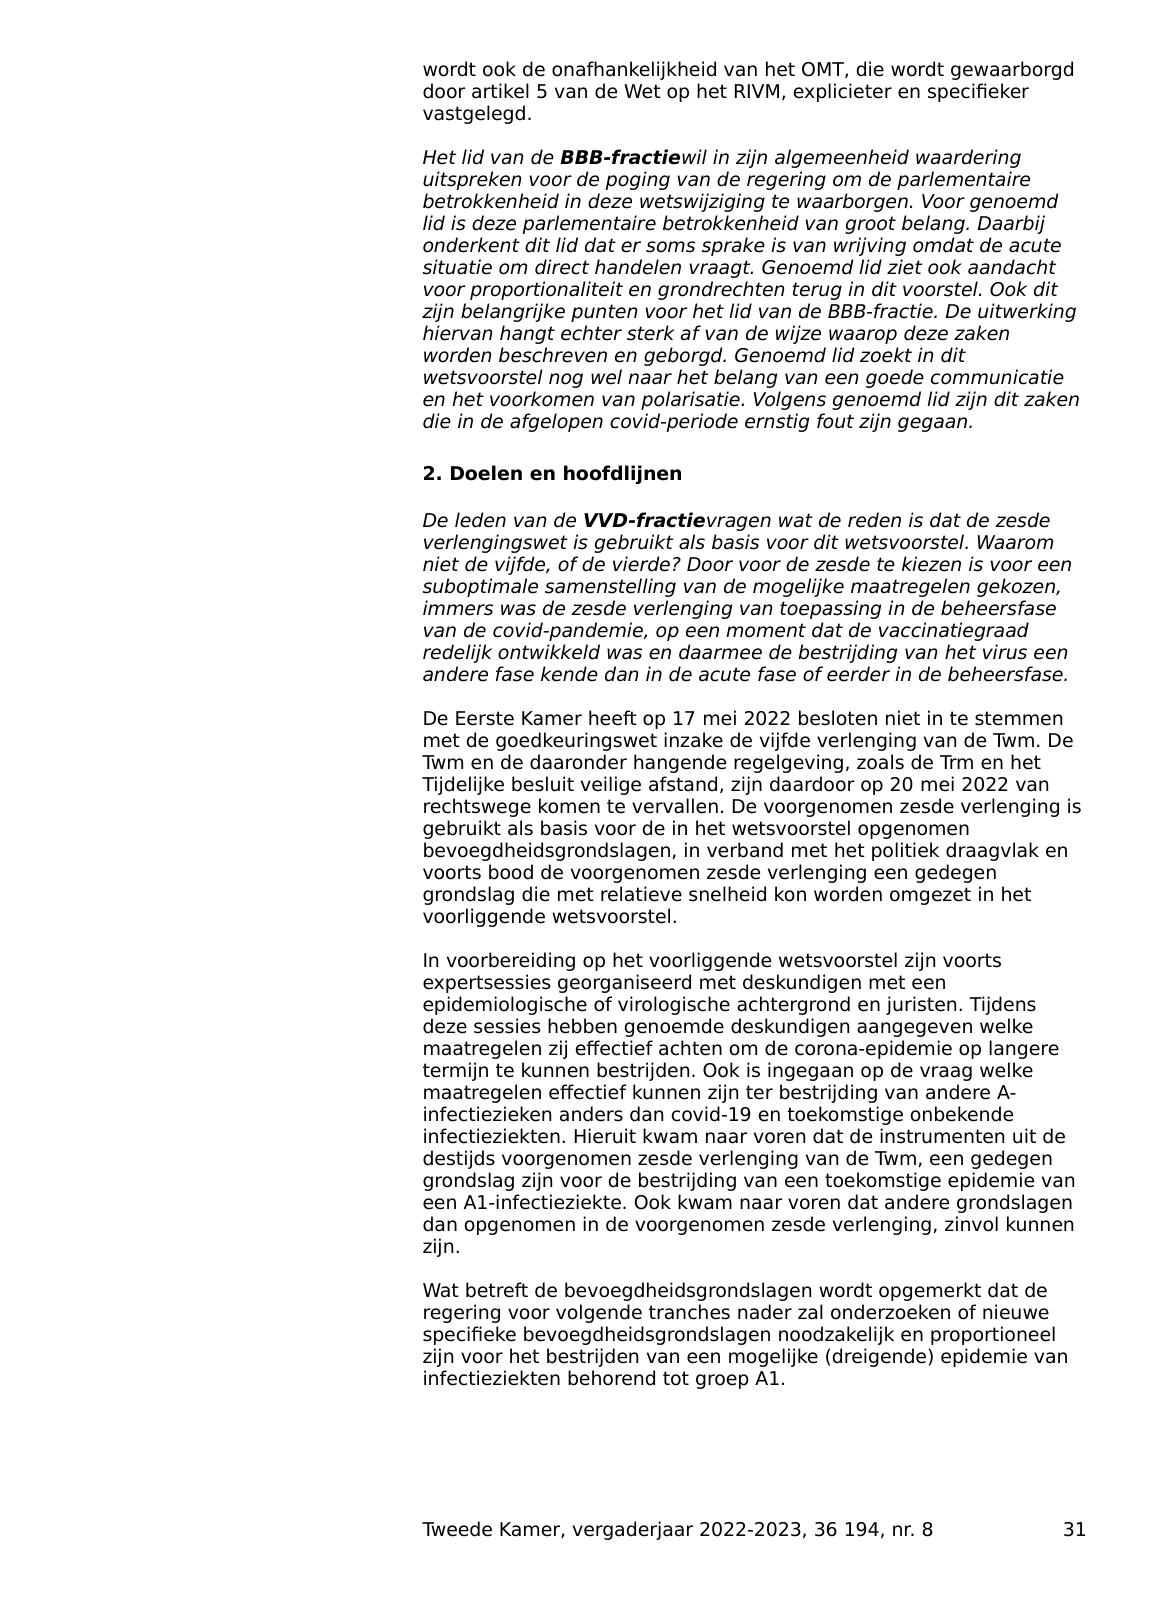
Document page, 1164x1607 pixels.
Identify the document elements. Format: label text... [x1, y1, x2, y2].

subtitle 2. Doelen en hoofdlijnen [422, 463, 1087, 485]
text De leden van de VVD-fractievragen wat de reden is dat de zesde verlengingswet is gebruikt als basis voor dit wetsvoorstel. Waarom niet de vijfde, of de vierde? Door voor de zesde te kiezen is voor een suboptimale samenstelling van de mogelijke maatregelen gekozen, immers was de zesde verlenging van toepassing in de beheersfase van de covid-pandemie, op een moment dat de vaccinatiegraad redelijk ontwikkeld was en daarmee de bestrijding van het virus een andere fase kende dan in de acute fase of eerder in de beheersfase. [422, 510, 1087, 686]
text Het lid van de BBB-fractiewil in zijn algemeenheid waardering uitspreken voor de poging van de regering om de parlementaire betrokkenheid in deze wetswijziging te waarborgen. Voor genoemd lid is deze parlementaire betrokkenheid van groot belang. Daarbij onderkent dit lid dat er soms sprake is van wrijving omdat de acute situatie om direct handelen vraagt. Genoemd lid ziet ook aandacht voor proportionaliteit en grondrechten terug in dit voorstel. Ook dit zijn belangrijke punten voor het lid van de BBB-fractie. De uitwerking hiervan hangt echter sterk af van de wijze waarop deze zaken worden beschreven en geborgd. Genoemd lid zoekt in dit wetsvoorstel nog wel naar het belang van een goede communicatie en het voorkomen van polarisatie. Volgens genoemd lid zijn dit zaken die in de afgelopen covid-periode ernstig fout zijn gegaan. [422, 147, 1087, 433]
text Wat betreft de bevoegdheidsgrondslagen wordt opgemerkt dat de regering voor volgende tranches nader zal onderzoeken of nieuwe specifieke bevoegdheidsgrondslagen noodzakelijk en proportioneel zijn voor het bestrijden van een mogelijke (dreigende) epidemie van infectieziekten behorend tot groep A1. [422, 1280, 1087, 1390]
text wordt ook de onafhankelijkheid van het OMT, die wordt gewaarborgd door artikel 5 van de Wet op het RIVM, explicieter en specifieker vastgelegd. [422, 59, 1087, 125]
text De Eerste Kamer heeft op 17 mei 2022 besloten niet in te stemmen met de goedkeuringswet inzake de vijfde verlenging van de Twm. De Twm en de daaronder hangende regelgeving, zoals de Trm en het Tijdelijke besluit veilige afstand, zijn daardoor op 20 mei 2022 van rechtswege komen te vervallen. De voorgenomen zesde verlenging is gebruikt als basis voor de in het wetsvoorstel opgenomen bevoegdheidsgrondslagen, in verband met het politiek draagvlak en voorts bood de voorgenomen zesde verlenging een gedegen grondslag die met relatieve snelheid kon worden omgezet in het voorliggende wetsvoorstel. [422, 708, 1087, 928]
text In voorbereiding op het voorliggende wetsvoorstel zijn voorts expertsessies georganiseerd met deskundigen met een epidemiologische of virologische achtergrond en juristen. Tijdens deze sessies hebben genoemde deskundigen aangegeven welke maatregelen zij effectief achten om de corona-epidemie op langere termijn te kunnen bestrijden. Ook is ingegaan op de vraag welke maatregelen effectief kunnen zijn ter bestrijding van andere A-infectiezieken anders dan covid-19 en toekomstige onbekende infectieziekten. Hieruit kwam naar voren dat de instrumenten uit de destijds voorgenomen zesde verlenging van de Twm, een gedegen grondslag zijn voor de bestrijding van een toekomstige epidemie van een A1-infectieziekte. Ook kwam naar voren dat andere grondslagen dan opgenomen in de voorgenomen zesde verlenging, zinvol kunnen zijn. [422, 950, 1087, 1258]
